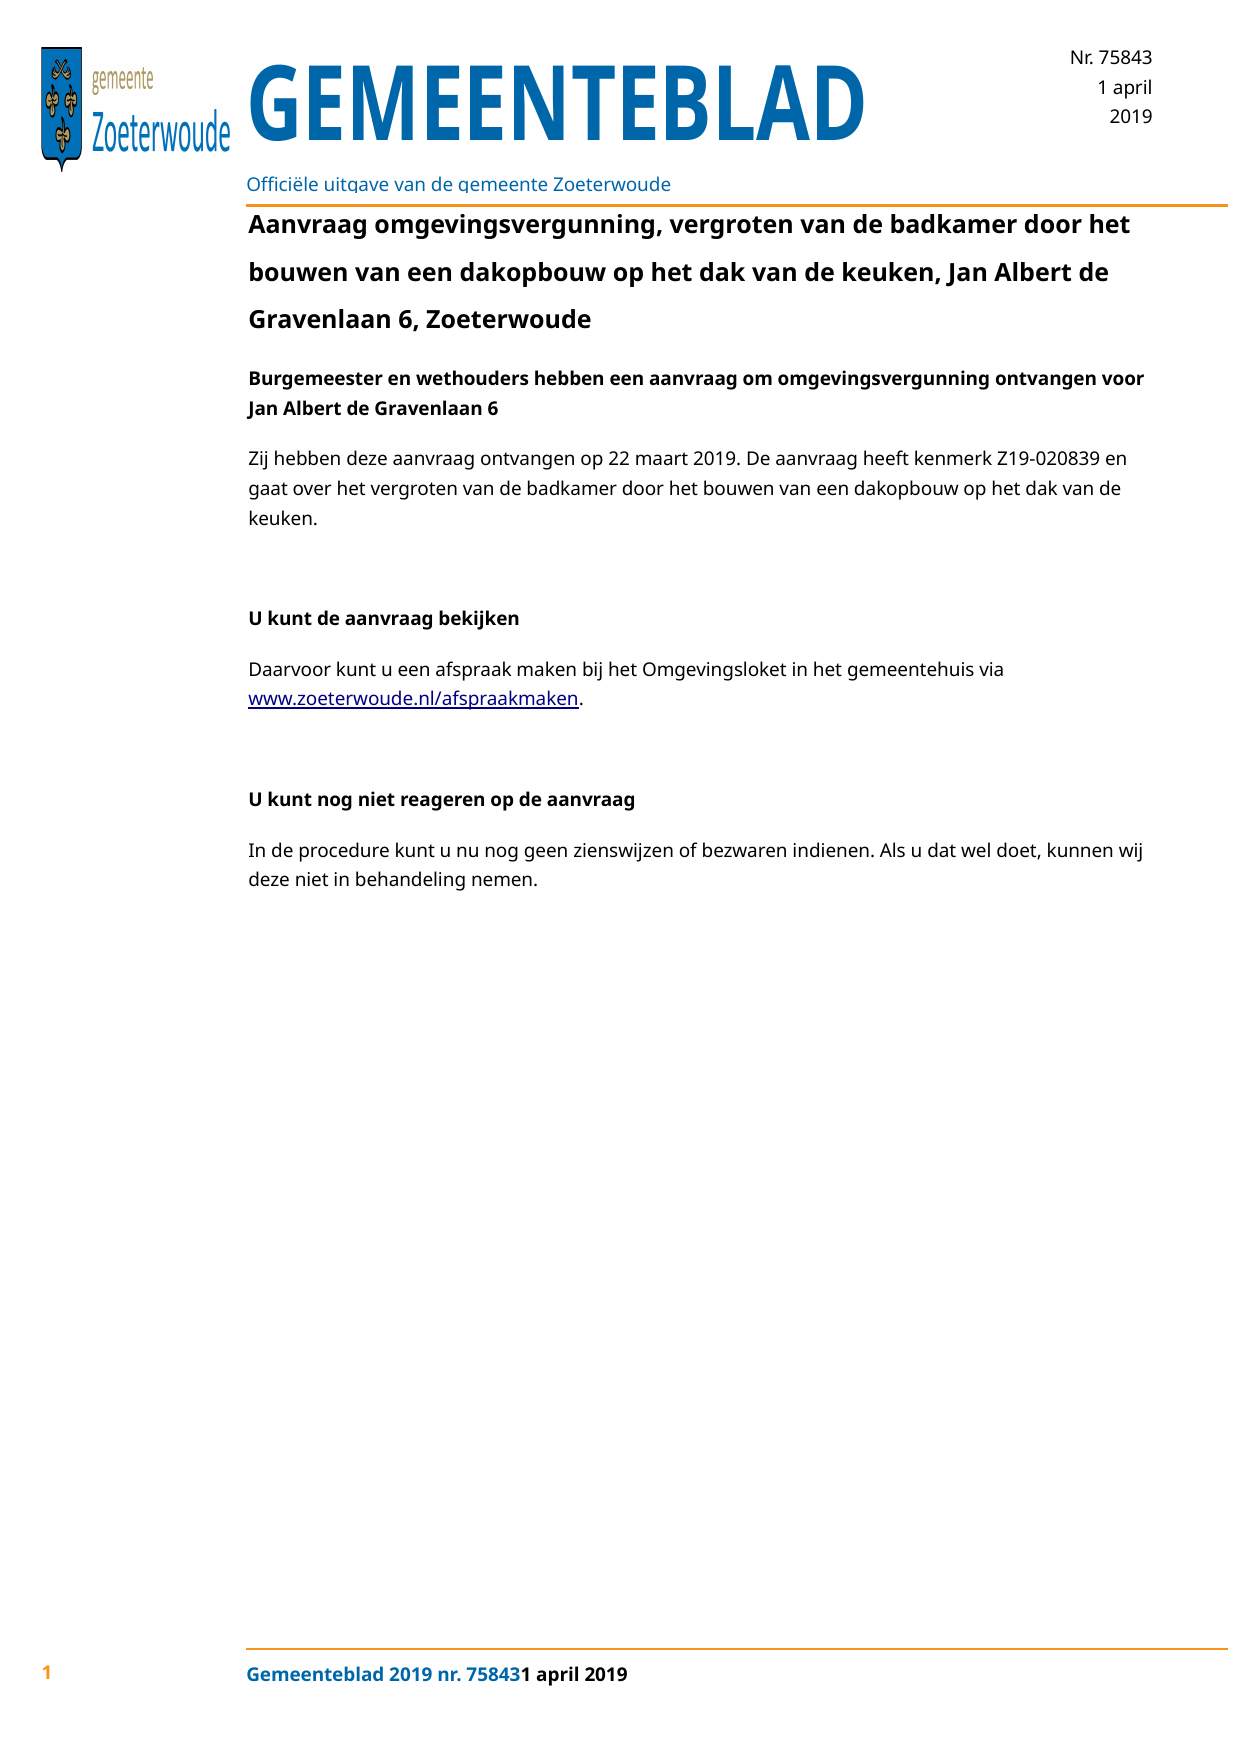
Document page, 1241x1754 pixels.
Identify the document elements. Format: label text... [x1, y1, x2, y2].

text In de procedure kunt u nu nog geen zienswijzen of bezwaren indienen. Als u dat wel doet, kunnen wij deze niet in behandeling nemen. [248, 837, 1152, 892]
text U kunt nog niet reageren op de aanvraag [248, 786, 1152, 812]
picture [41, 47, 231, 172]
text Aanvraag omgevingsvergunning, vergroten van de badkamer door het bouwen van een dakopbouw op het dak van de keuken, Jan Albert de Gravenlaan 6, Zoeterwoude [248, 207, 1152, 336]
text Burgemeester en wethouders hebben een aanvraag om omgevingsvergunning ontvangen voor Jan Albert de Gravenlaan 6 [248, 366, 1152, 421]
text Zij hebben deze aanvraag ontvangen op 22 maart 2019. De aanvraag heeft kenmerk Z19-020839 en gaat over het vergroten van de badkamer door het bouwen van een dakopbouw op het dak van de keuken. [248, 446, 1152, 530]
text Daarvoor kunt u een afspraak maken bij het Omgevingsloket in het gemeentehuis via www.zoeterwoude.nl/afspraakmaken. [248, 656, 1152, 711]
text U kunt de aanvraag bekijken [248, 606, 1152, 631]
